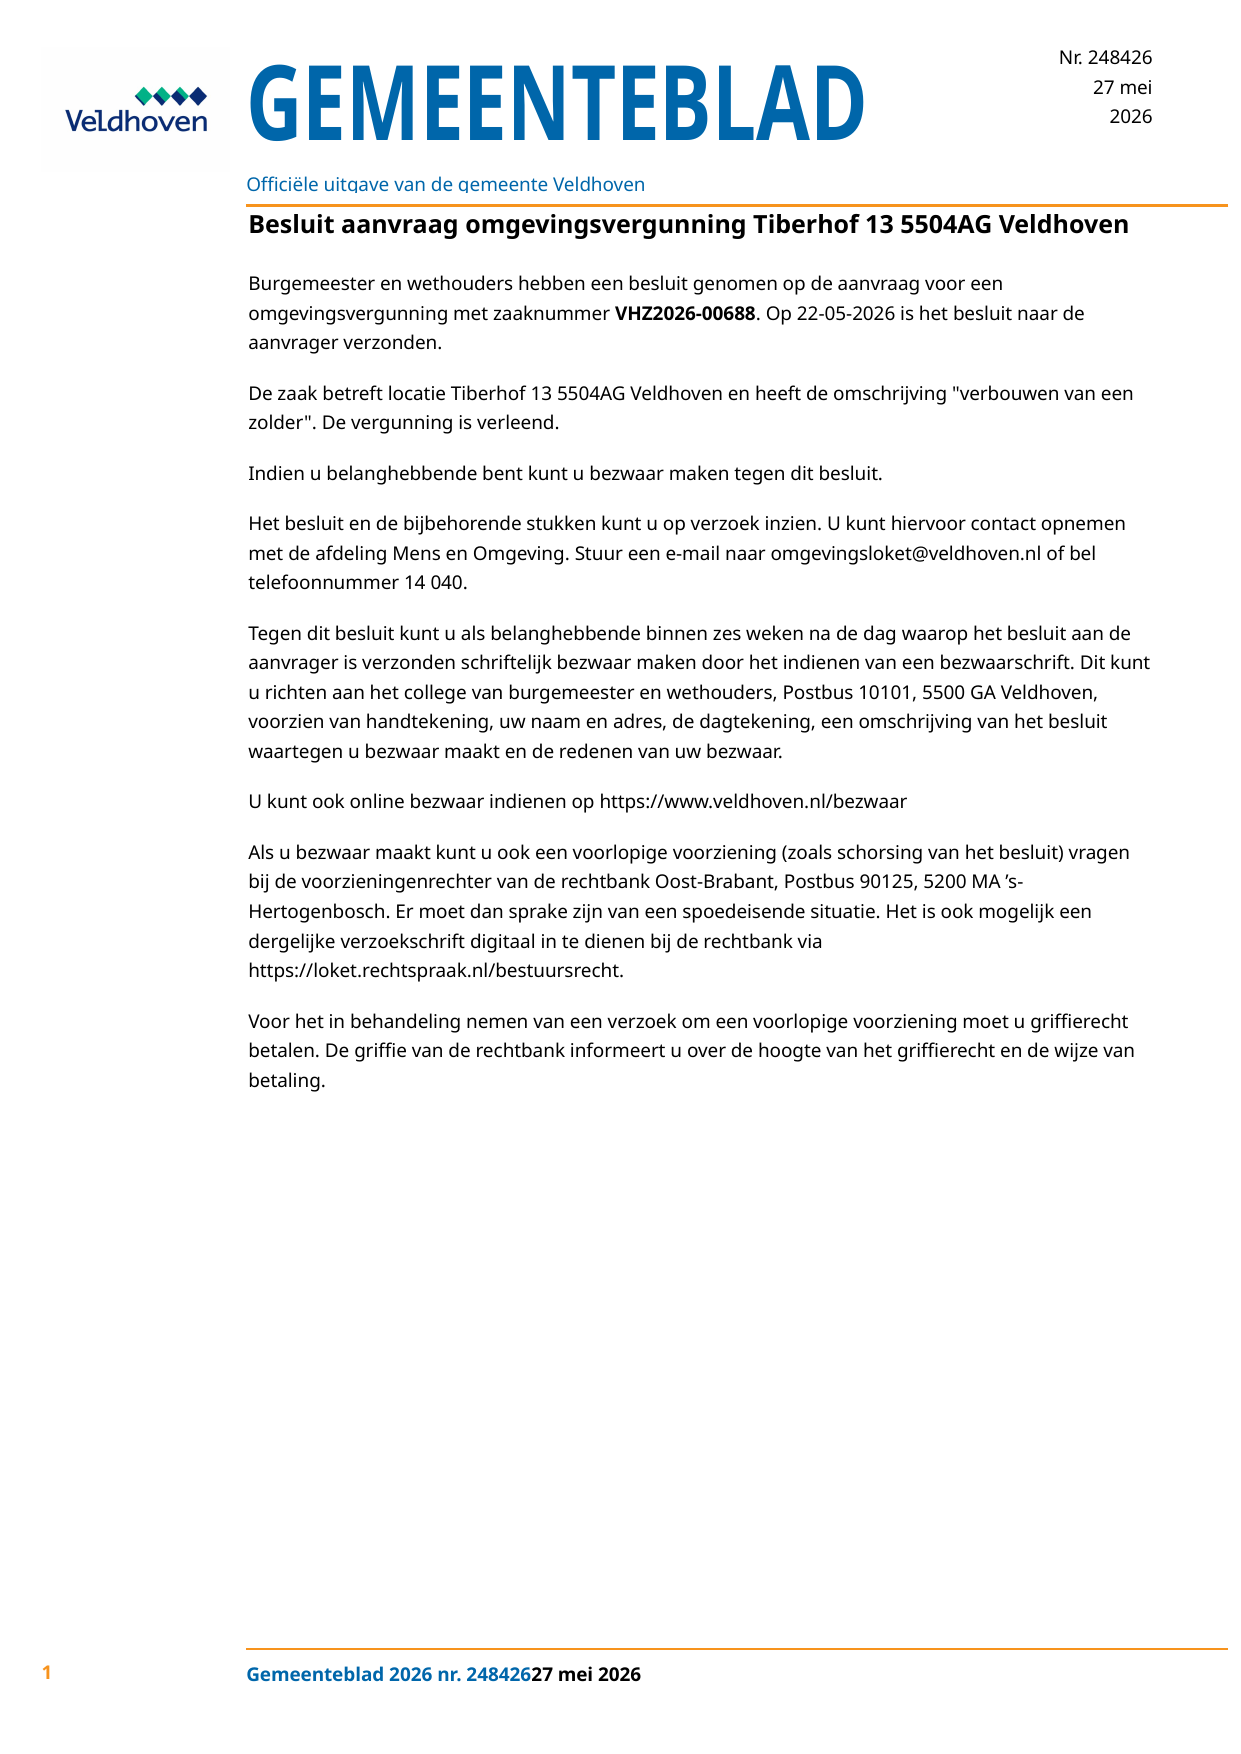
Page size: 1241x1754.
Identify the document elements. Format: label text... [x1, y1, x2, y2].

text Als u bezwaar maakt kunt u ook een voorlopige voorziening (zoals schorsing van het besluit) vragen bij de voorzieningenrechter van de rechtbank Oost-Brabant, Postbus 90125, 5200 MA ’s-Hertogenbosch. Er moet dan sprake zijn van een spoedeisende situatie. Het is ook mogelijk een dergelijke verzoekschrift digitaal in te dienen bij de rechtbank via https://loket.rechtspraak.nl/bestuursrecht. [248, 839, 1152, 983]
text Besluit aanvraag omgevingsvergunning Tiberhof 13 5504AG Veldhoven [248, 207, 1152, 241]
text Indien u belanghebbende bent kunt u bezwaar maken tegen dit besluit. [248, 460, 1152, 486]
text Burgemeester en wethouders hebben een besluit genomen op de aanvraag voor een omgevingsvergunning met zaaknummer VHZ2026-00688. Op 22-05-2026 is het besluit naar de aanvrager verzonden. [248, 270, 1152, 355]
text Tegen dit besluit kunt u als belanghebbende binnen zes weken na de dag waarop het besluit aan de aanvrager is verzonden schriftelijk bezwaar maken door het indienen van een bezwaarschrift. Dit kunt u richten aan het college van burgemeester en wethouders, Postbus 10101, 5500 GA Veldhoven, voorzien van handtekening, uw naam en adres, de dagtekening, een omschrijving van het besluit waartegen u bezwaar maakt en de redenen van uw bezwaar. [248, 620, 1152, 764]
picture [41, 47, 231, 172]
text De zaak betreft locatie Tiberhof 13 5504AG Veldhoven en heeft de omschrijving "verbouwen van een zolder". De vergunning is verleend. [248, 380, 1152, 435]
text U kunt ook online bezwaar indienen op https://www.veldhoven.nl/bezwaar [248, 789, 1152, 814]
text Het besluit en de bijbehorende stukken kunt u op verzoek inzien. U kunt hiervoor contact opnemen met de afdeling Mens en Omgeving. Stuur een e-mail naar omgevingsloket@veldhoven.nl of bel telefoonnummer 14 040. [248, 510, 1152, 595]
text Voor het in behandeling nemen van een verzoek om een voorlopige voorziening moet u griffierecht betalen. De griffie van de rechtbank informeert u over de hoogte van het griffierecht en de wijze van betaling. [248, 1008, 1152, 1093]
